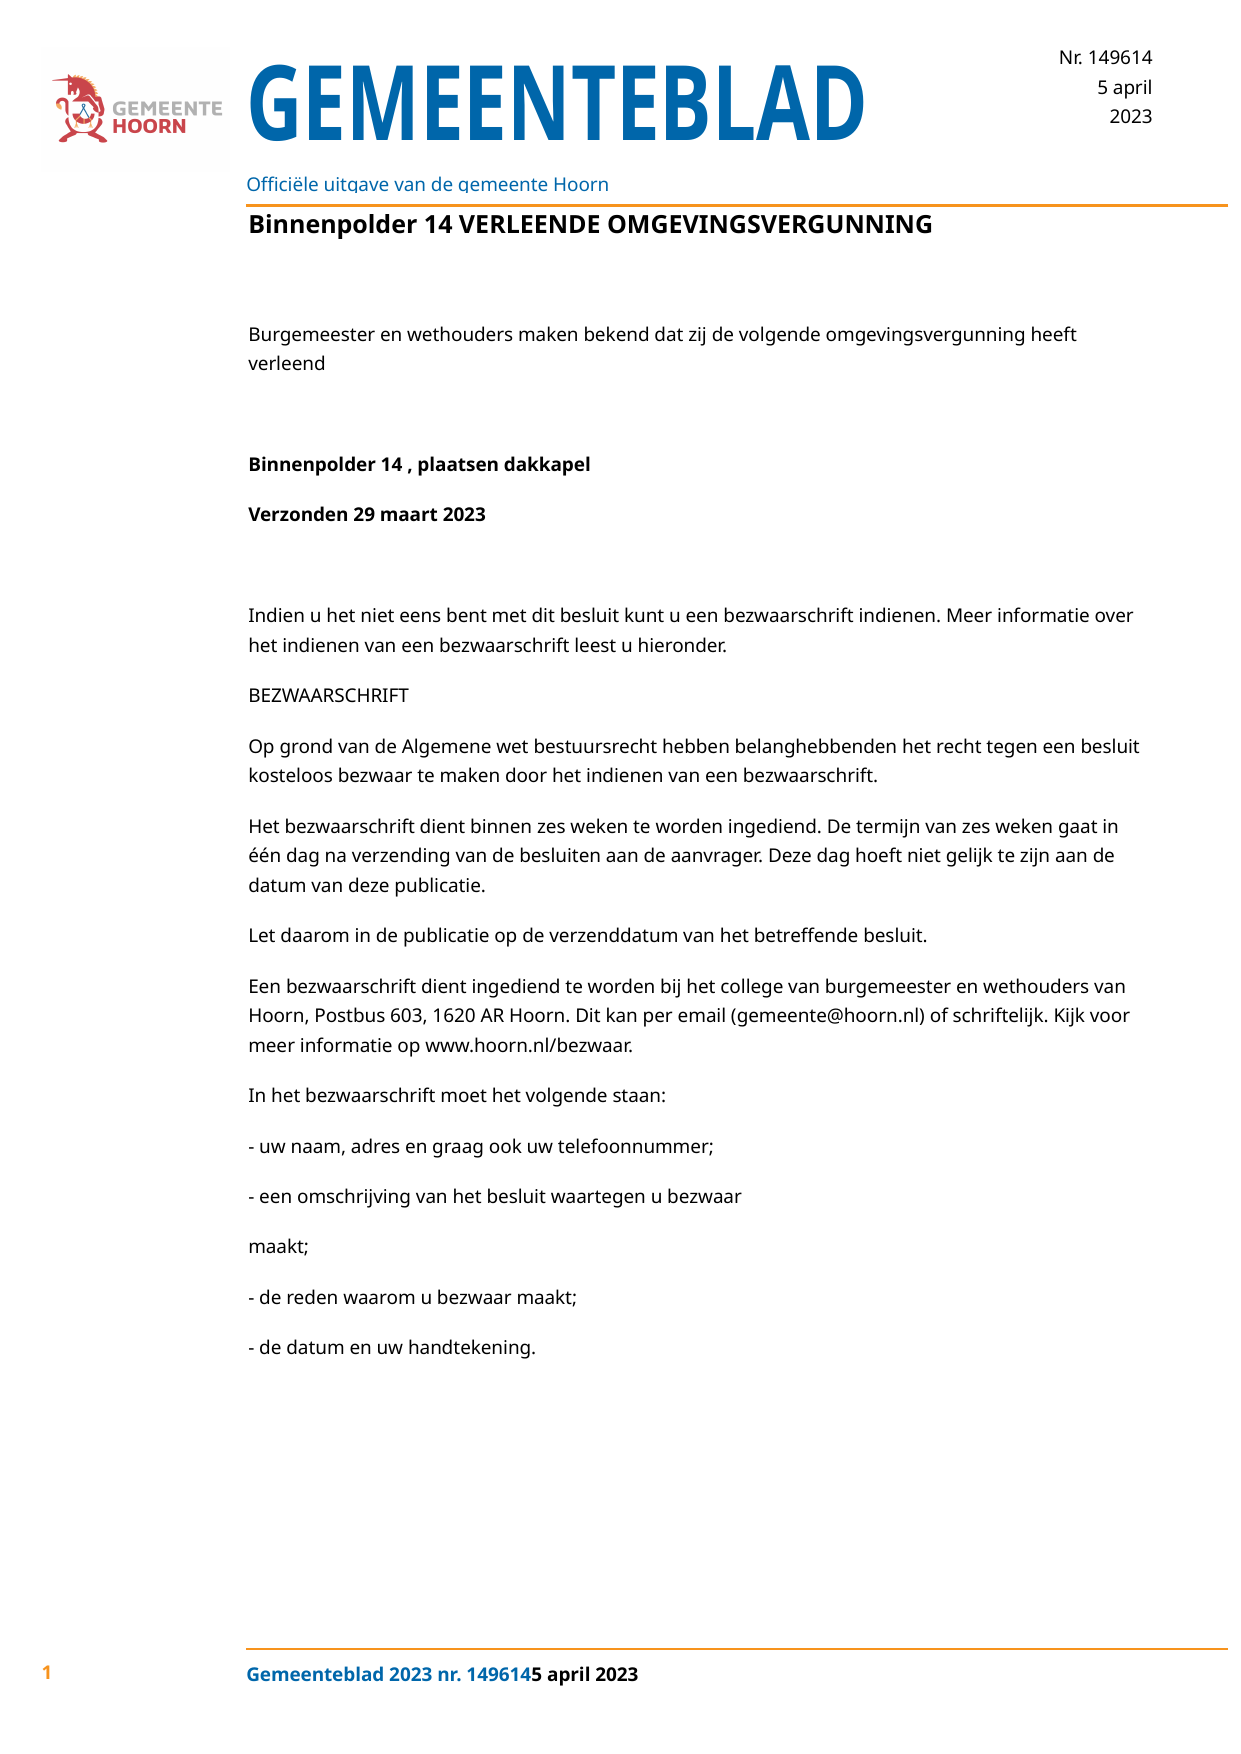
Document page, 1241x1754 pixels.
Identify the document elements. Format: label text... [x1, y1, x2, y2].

picture [41, 47, 231, 172]
text Het bezwaarschrift dient binnen zes weken te worden ingediend. De termijn van zes weken gaat in één dag na verzending van de besluiten aan de aanvrager. Deze dag hoeft niet gelijk te zijn aan de datum van deze publicatie. [248, 813, 1152, 898]
text Let daarom in de publicatie op de verzenddatum van het betreffende besluit. [248, 922, 1152, 948]
text Verzonden 29 maart 2023 [248, 502, 1152, 527]
text - de reden waarom u bezwaar maakt; [248, 1284, 1152, 1310]
text Een bezwaarschrift dient ingediend te worden bij het college van burgemeester en wethouders van Hoorn, Postbus 603, 1620 AR Hoorn. Dit kan per email (gemeente@hoorn.nl) of schriftelijk. Kijk voor meer informatie op www.hoorn.nl/bezwaar. [248, 973, 1152, 1058]
text - de datum en uw handtekening. [248, 1334, 1152, 1360]
text Indien u het niet eens bent met dit besluit kunt u een bezwaarschrift indienen. Meer informatie over het indienen van een bezwaarschrift leest u hieronder. [248, 602, 1152, 658]
text - een omschrijving van het besluit waartegen u bezwaar [248, 1183, 1152, 1209]
text BEZWAARSCHRIFT [248, 682, 1152, 708]
text Burgemeester en wethouders maken bekend dat zij de volgende omgevingsvergunning heeft verleend [248, 321, 1152, 376]
text maakt; [248, 1234, 1152, 1259]
text In het bezwaarschrift moet het volgende staan: [248, 1082, 1152, 1108]
text Op grond van de Algemene wet bestuursrecht hebben belanghebbenden het recht tegen een besluit kosteloos bezwaar te maken door het indienen van een bezwaarschrift. [248, 733, 1152, 788]
text Binnenpolder 14 , plaatsen dakkapel [248, 451, 1152, 477]
text Binnenpolder 14 VERLEENDE OMGEVINGSVERGUNNING [248, 207, 1152, 241]
text - uw naam, adres en graag ook uw telefoonnummer; [248, 1133, 1152, 1158]
